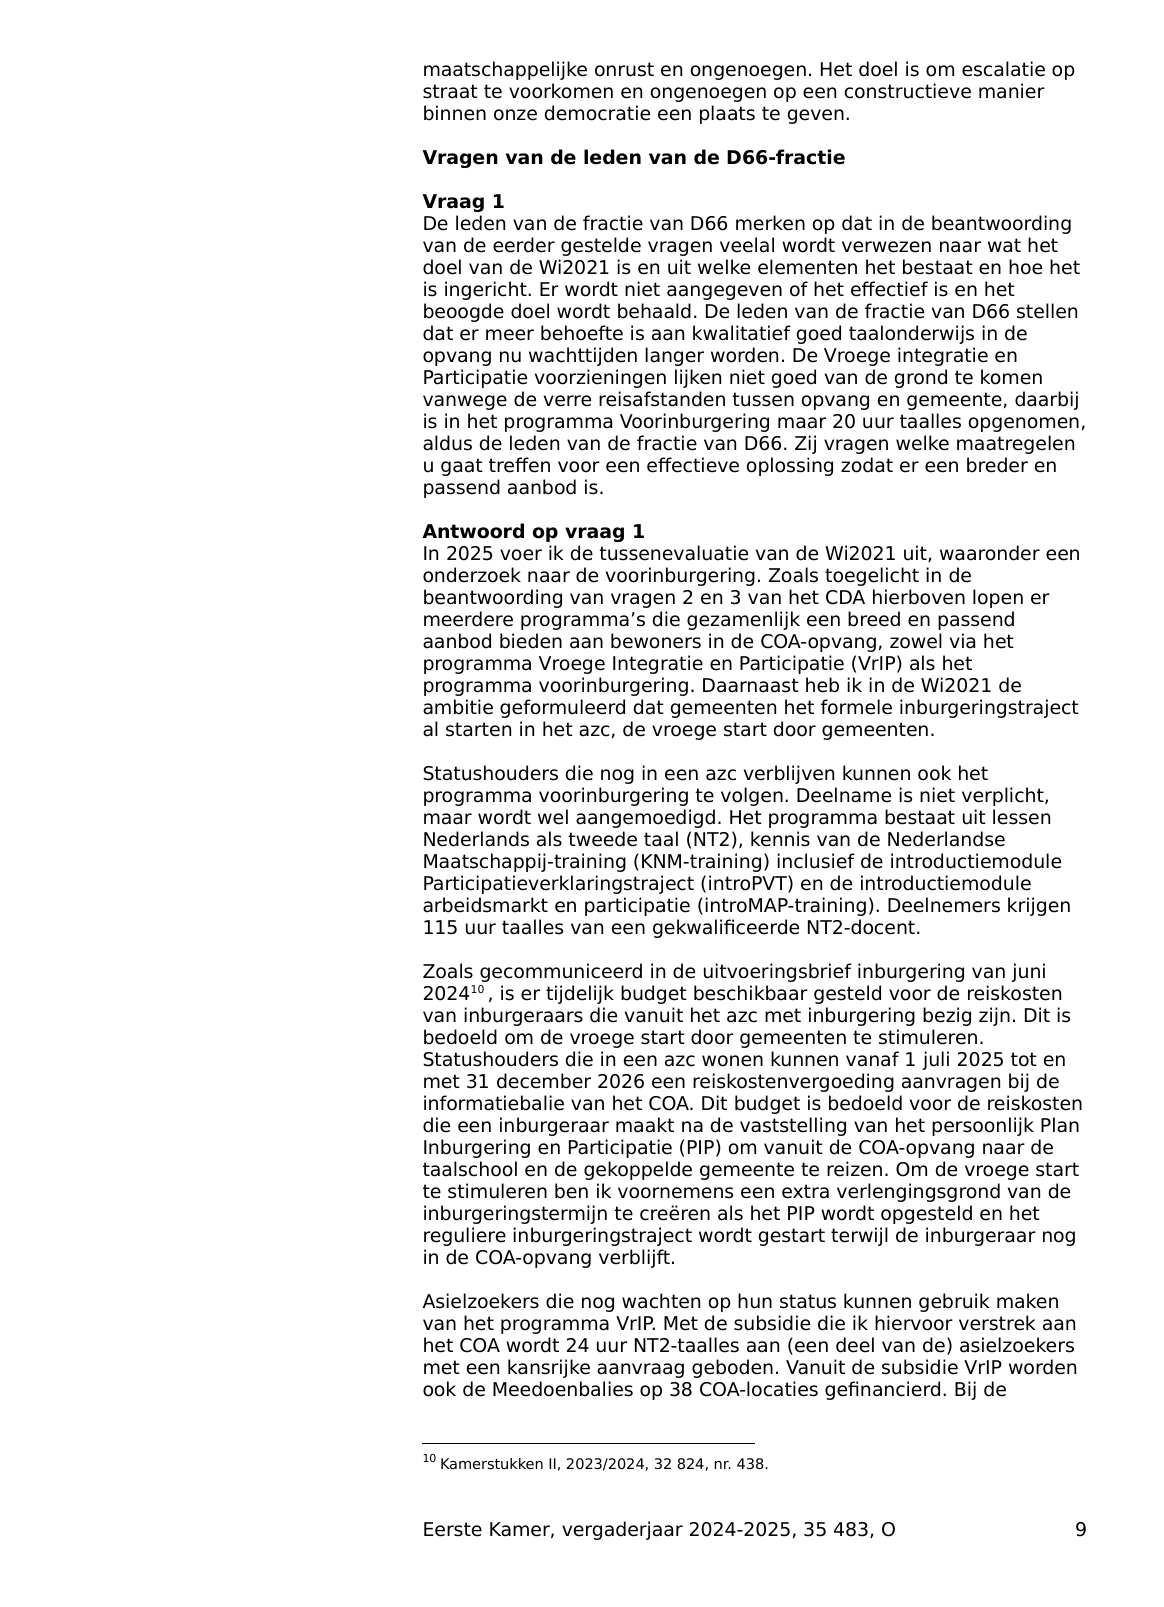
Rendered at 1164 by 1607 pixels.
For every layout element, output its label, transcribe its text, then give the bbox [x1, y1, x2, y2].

text Zoals gecommuniceerd in de uitvoeringsbrief inburgering van juni 2024, is er tijdelijk budget beschikbaar gesteld voor de reiskosten van inburgeraars die vanuit het azc met inburgering bezig zijn. Dit is bedoeld om de vroege start door gemeenten te stimuleren. Statushouders die in een azc wonen kunnen vanaf 1 juli 2025 tot en met 31 december 2026 een reiskostenvergoeding aanvragen bij de informatiebalie van het COA. Dit budget is bedoeld voor de reiskosten die een inburgeraar maakt na de vaststelling van het persoonlijk Plan Inburgering en Participatie (PIP) om vanuit de COA-opvang naar de taalschool en de gekoppelde gemeente te reizen. Om de vroege start te stimuleren ben ik voornemens een extra verlengingsgrond van de inburgeringstermijn te creëren als het PIP wordt opgesteld en het reguliere inburgeringstraject wordt gestart terwijl de inburgeraar nog in de COA-opvang verblijft. [422, 961, 1087, 1269]
text Asielzoekers die nog wachten op hun status kunnen gebruik maken van het programma VrIP. Met de subsidie die ik hiervoor verstrek aan het COA wordt 24 uur NT2-taalles aan (een deel van de) asielzoekers met een kansrijke aanvraag geboden. Vanuit de subsidie VrIP worden ook de Meedoenbalies op 38 COA-locaties gefinancierd. Bij de [422, 1291, 1087, 1401]
text Statushouders die nog in een azc verblijven kunnen ook het programma voorinburgering te volgen. Deelname is niet verplicht, maar wordt wel aangemoedigd. Het programma bestaat uit lessen Nederlands als tweede taal (NT2), kennis van de Nederlandse Maatschappij-training (KNM-training) inclusief de introductiemodule Participatieverklaringstraject (introPVT) en de introductiemodule arbeidsmarkt en participatie (introMAP-training). Deelnemers krijgen 115 uur taalles van een gekwalificeerde NT2-docent. [422, 763, 1087, 939]
text Kamerstukken II, 2023/2024, 32 824, nr. 438. [422, 1452, 1087, 1474]
subtitle Vragen van de leden van de D66-fractie [422, 147, 1087, 169]
text Vraag 1 [422, 191, 1087, 213]
text In 2025 voer ik de tussenevaluatie van de Wi2021 uit, waaronder een onderzoek naar de voorinburgering. Zoals toegelicht in de beantwoording van vragen 2 en 3 van het CDA hierboven lopen er meerdere programma’s die gezamenlijk een breed en passend aanbod bieden aan bewoners in de COA-opvang, zowel via het programma Vroege Integratie en Participatie (VrIP) als het programma voorinburgering. Daarnaast heb ik in de Wi2021 de ambitie geformuleerd dat gemeenten het formele inburgeringstraject al starten in het azc, de vroege start door gemeenten. [422, 543, 1087, 741]
text De leden van de fractie van D66 merken op dat in de beantwoording van de eerder gestelde vragen veelal wordt verwezen naar wat het doel van de Wi2021 is en uit welke elementen het bestaat en hoe het is ingericht. Er wordt niet aangegeven of het effectief is en het beoogde doel wordt behaald. De leden van de fractie van D66 stellen dat er meer behoefte is aan kwalitatief goed taalonderwijs in de opvang nu wachttijden langer worden. De Vroege integratie en Participatie voorzieningen lijken niet goed van de grond te komen vanwege de verre reisafstanden tussen opvang en gemeente, daarbij is in het programma Voorinburgering maar 20 uur taalles opgenomen, aldus de leden van de fractie van D66. Zij vragen welke maatregelen u gaat treffen voor een effectieve oplossing zodat er een breder en passend aanbod is. [422, 213, 1087, 499]
text maatschappelijke onrust en ongenoegen. Het doel is om escalatie op straat te voorkomen en ongenoegen op een constructieve manier binnen onze democratie een plaats te geven. [422, 59, 1087, 125]
text Antwoord op vraag 1 [422, 521, 1087, 543]
